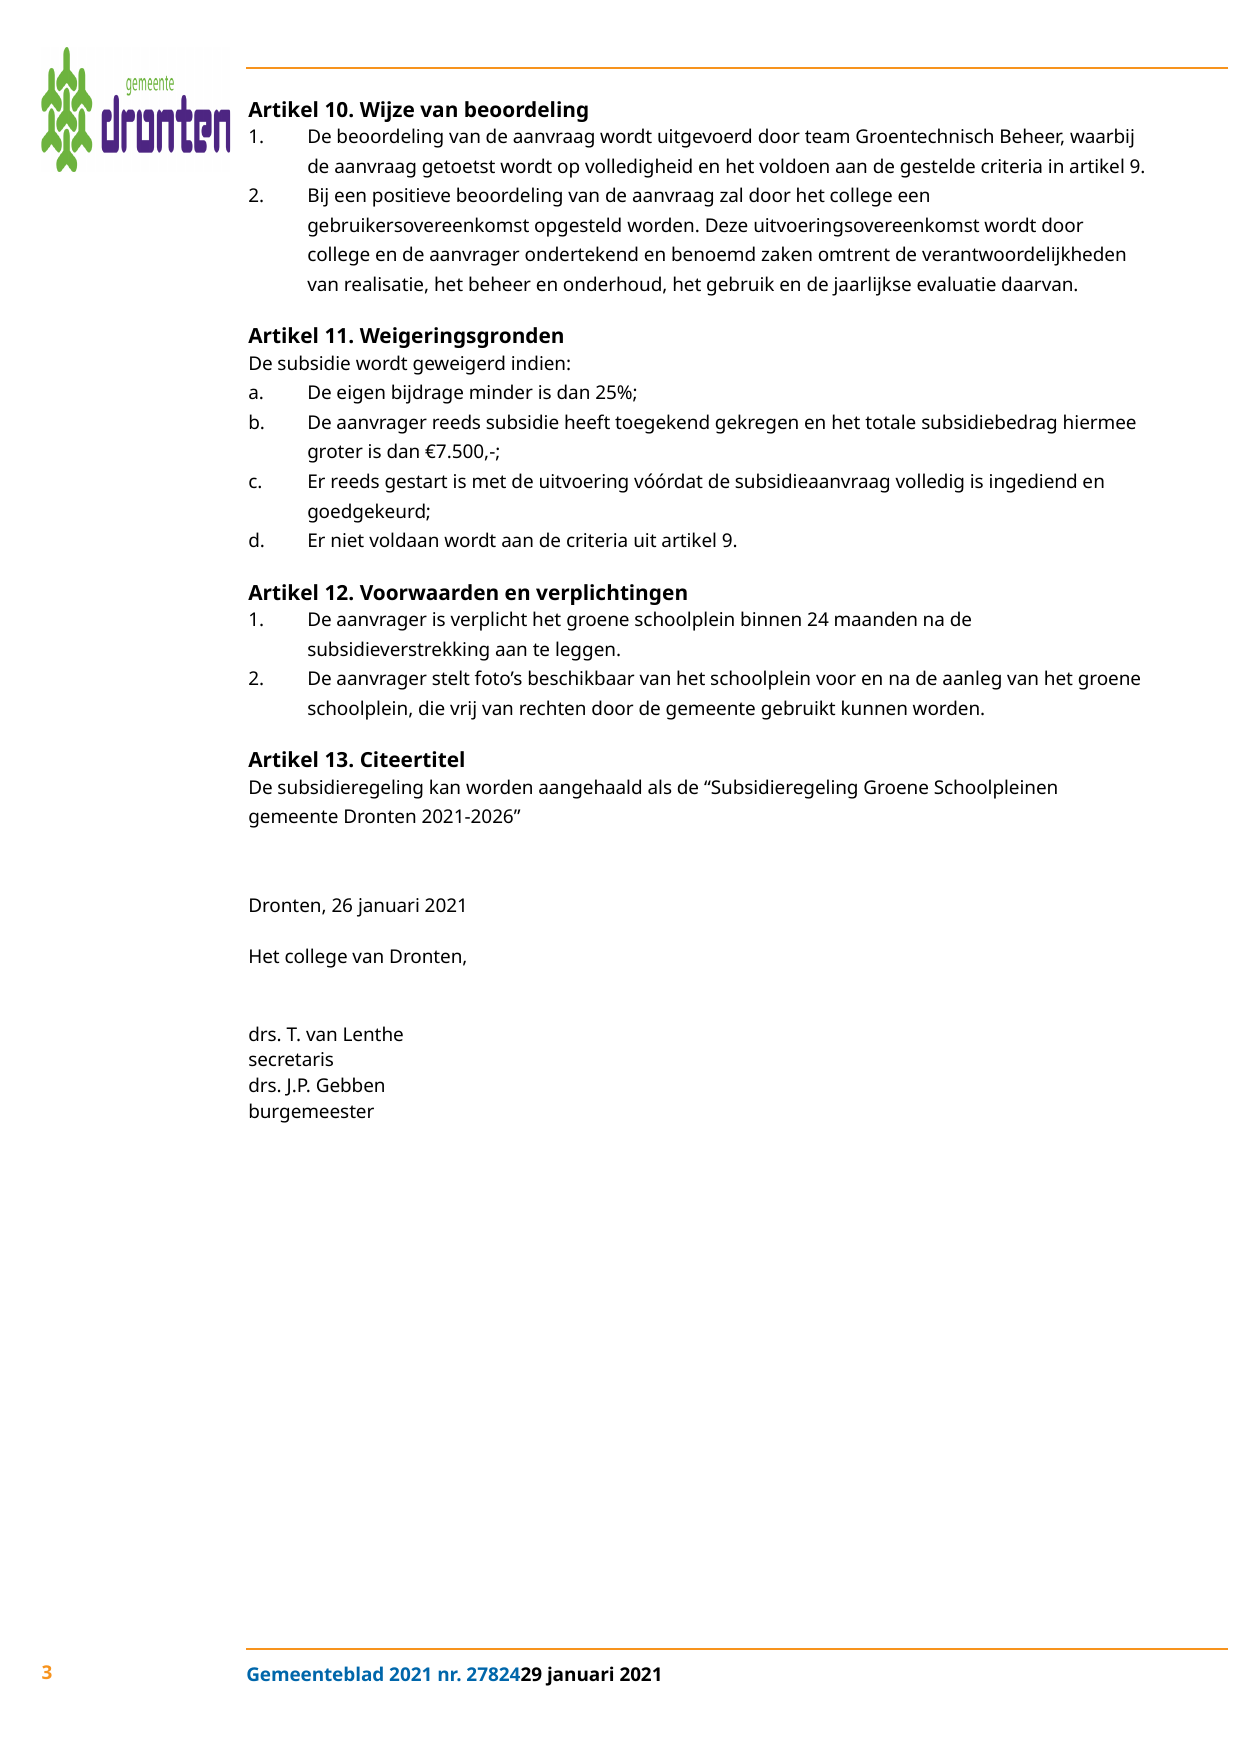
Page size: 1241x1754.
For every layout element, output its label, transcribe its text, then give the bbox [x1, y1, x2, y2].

text Artikel 12. Voorwaarden en verplichtingen [248, 578, 1152, 606]
text drs. J.P. Gebben [248, 1072, 1152, 1098]
picture [41, 47, 231, 172]
text Artikel 13. Citeertitel [248, 746, 1152, 774]
list De beoordeling van de aanvraag wordt uitgevoerd door team Groentechnisch Beheer, waarbij de aanvraag getoetst wordt op volledigheid en het voldoen aan de gestelde criteria in artikel 9. [248, 123, 1152, 178]
text Artikel 11. Weigeringsgronden [248, 322, 1152, 350]
text burgemeester [248, 1098, 1152, 1124]
list Er reeds gestart is met de uitvoering vóórdat de subsidieaanvraag volledig is ingediend en goedgekeurd; [248, 468, 1152, 524]
text De subsidieregeling kan worden aangehaald als de “Subsidieregeling Groene Schoolpleinen gemeente Dronten 2021-2026” [248, 774, 1152, 829]
list De eigen bijdrage minder is dan 25%; [248, 379, 1152, 405]
text De subsidie wordt geweigerd indien: [248, 350, 1152, 376]
text secretaris [248, 1047, 1152, 1072]
list De aanvrager reeds subsidie heeft toegekend gekregen en het totale subsidiebedrag hiermee groter is dan €7.500,-; [248, 409, 1152, 464]
text Artikel 10. Wijze van beoordeling [248, 95, 1152, 123]
list De aanvrager is verplicht het groene schoolplein binnen 24 maanden na de subsidieverstrekking aan te leggen. [248, 606, 1152, 662]
text drs. T. van Lenthe [248, 1021, 1152, 1047]
text Dronten, 26 januari 2021 [248, 892, 1152, 918]
list Bij een positieve beoordeling van de aanvraag zal door het college een gebruikersovereenkomst opgesteld worden. Deze uitvoeringsovereenkomst wordt door college en de aanvrager ondertekend en benoemd zaken omtrent de verantwoordelijkheden van realisatie, het beheer en onderhoud, het gebruik en de jaarlijkse evaluatie daarvan. [248, 182, 1152, 297]
text Het college van Dronten, [248, 944, 1152, 969]
list Er niet voldaan wordt aan de criteria uit artikel 9. [248, 527, 1152, 553]
list De aanvrager stelt foto’s beschikbaar van het schoolplein voor en na de aanleg van het groene schoolplein, die vrij van rechten door de gemeente gebruikt kunnen worden. [248, 666, 1152, 721]
